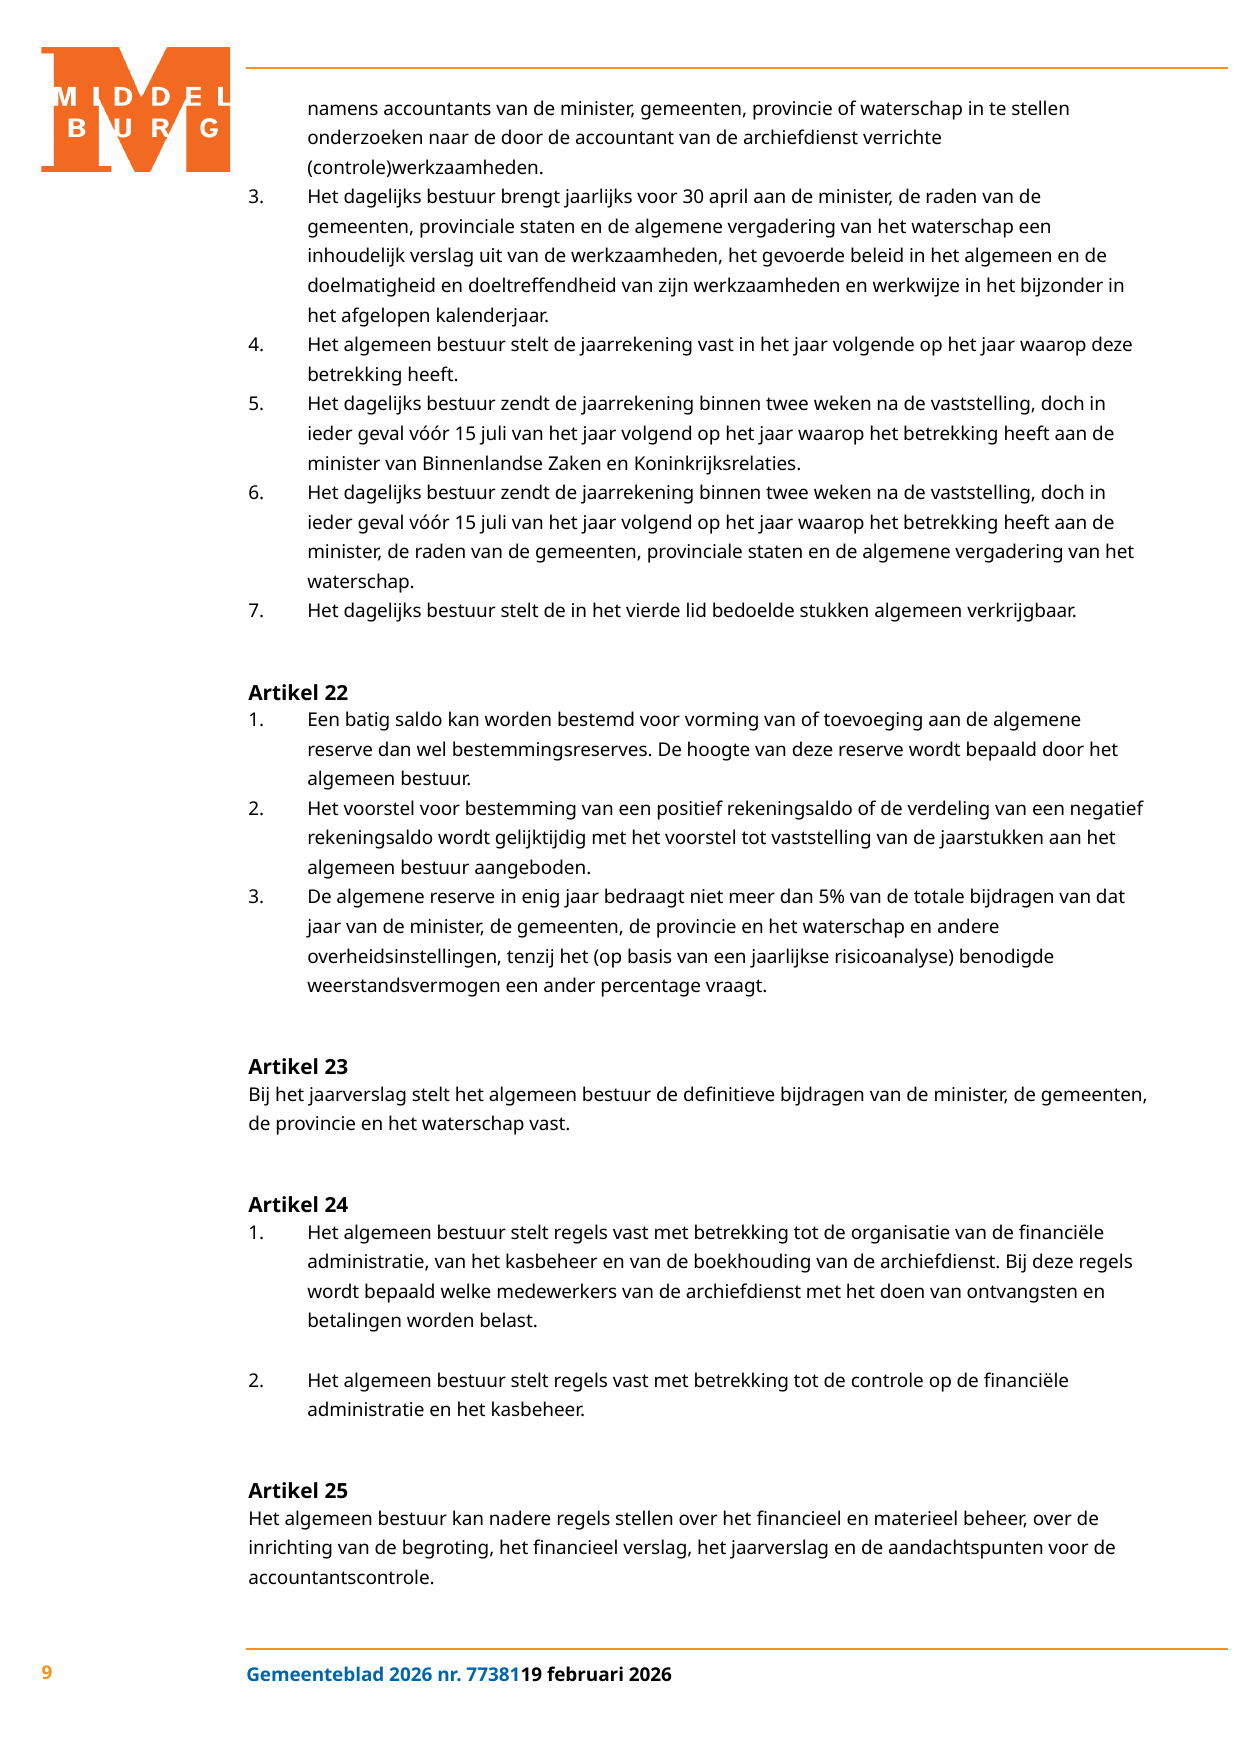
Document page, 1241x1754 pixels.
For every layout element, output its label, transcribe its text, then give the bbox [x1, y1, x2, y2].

text Het algemeen bestuur kan nadere regels stellen over het financieel en materieel beheer, over de inrichting van de begroting, het financieel verslag, het jaarverslag en de aandachtspunten voor de accountantscontrole. [248, 1505, 1152, 1590]
list Het dagelijks bestuur stelt de in het vierde lid bedoelde stukken algemeen verkrijgbaar. [248, 598, 1152, 623]
text Artikel 22 [248, 678, 1152, 706]
text Artikel 23 [248, 1052, 1152, 1081]
list Het voorstel voor bestemming van een positief rekeningsaldo of de verdeling van een negatief rekeningsaldo wordt gelijktijdig met het voorstel tot vaststelling van de jaarstukken aan het algemeen bestuur aangeboden. [248, 795, 1152, 880]
list Een batig saldo kan worden bestemd voor vorming van of toevoeging aan de algemene reserve dan wel bestemmingsreserves. De hoogte van deze reserve wordt bepaald door het algemeen bestuur. [248, 706, 1152, 791]
picture [41, 47, 231, 172]
text Bij het jaarverslag stelt het algemeen bestuur de definitieve bijdragen van de minister, de gemeenten, de provincie en het waterschap vast. [248, 1081, 1152, 1136]
list namens accountants van de minister, gemeenten, provincie of waterschap in te stellen onderzoeken naar de door de accountant van de archiefdienst verrichte (controle)werkzaamheden. [248, 95, 1152, 180]
list De algemene reserve in enig jaar bedraagt niet meer dan 5% van de totale bijdragen van dat jaar van de minister, de gemeenten, de provincie en het waterschap en andere overheidsinstellingen, tenzij het (op basis van een jaarlijkse risicoanalyse) benodigde weerstandsvermogen een ander percentage vraagt. [248, 884, 1152, 998]
text Artikel 24 [248, 1190, 1152, 1219]
list Het algemeen bestuur stelt regels vast met betrekking tot de controle op de financiële administratie en het kasbeheer. [248, 1367, 1152, 1422]
text Artikel 25 [248, 1476, 1152, 1505]
list Het algemeen bestuur stelt regels vast met betrekking tot de organisatie van de financiële administratie, van het kasbeheer en van de boekhouding van de archiefdienst. Bij deze regels wordt bepaald welke medewerkers van de archiefdienst met het doen van ontvangsten en betalingen worden belast. [248, 1219, 1152, 1333]
list Het algemeen bestuur stelt de jaarrekening vast in het jaar volgende op het jaar waarop deze betrekking heeft. [248, 331, 1152, 387]
list Het dagelijks bestuur brengt jaarlijks voor 30 april aan de minister, de raden van de gemeenten, provinciale staten en de algemene vergadering van het waterschap een inhoudelijk verslag uit van de werkzaamheden, het gevoerde beleid in het algemeen en de doelmatigheid en doeltreffendheid van zijn werkzaamheden en werkwijze in het bijzonder in het afgelopen kalenderjaar. [248, 183, 1152, 328]
list Het dagelijks bestuur zendt de jaarrekening binnen twee weken na de vaststelling, doch in ieder geval vóór 15 juli van het jaar volgend op het jaar waarop het betrekking heeft aan de minister, de raden van de gemeenten, provinciale staten en de algemene vergadering van het waterschap. [248, 479, 1152, 594]
list Het dagelijks bestuur zendt de jaarrekening binnen twee weken na de vaststelling, doch in ieder geval vóór 15 juli van het jaar volgend op het jaar waarop het betrekking heeft aan de minister van Binnenlandse Zaken en Koninkrijksrelaties. [248, 391, 1152, 476]
